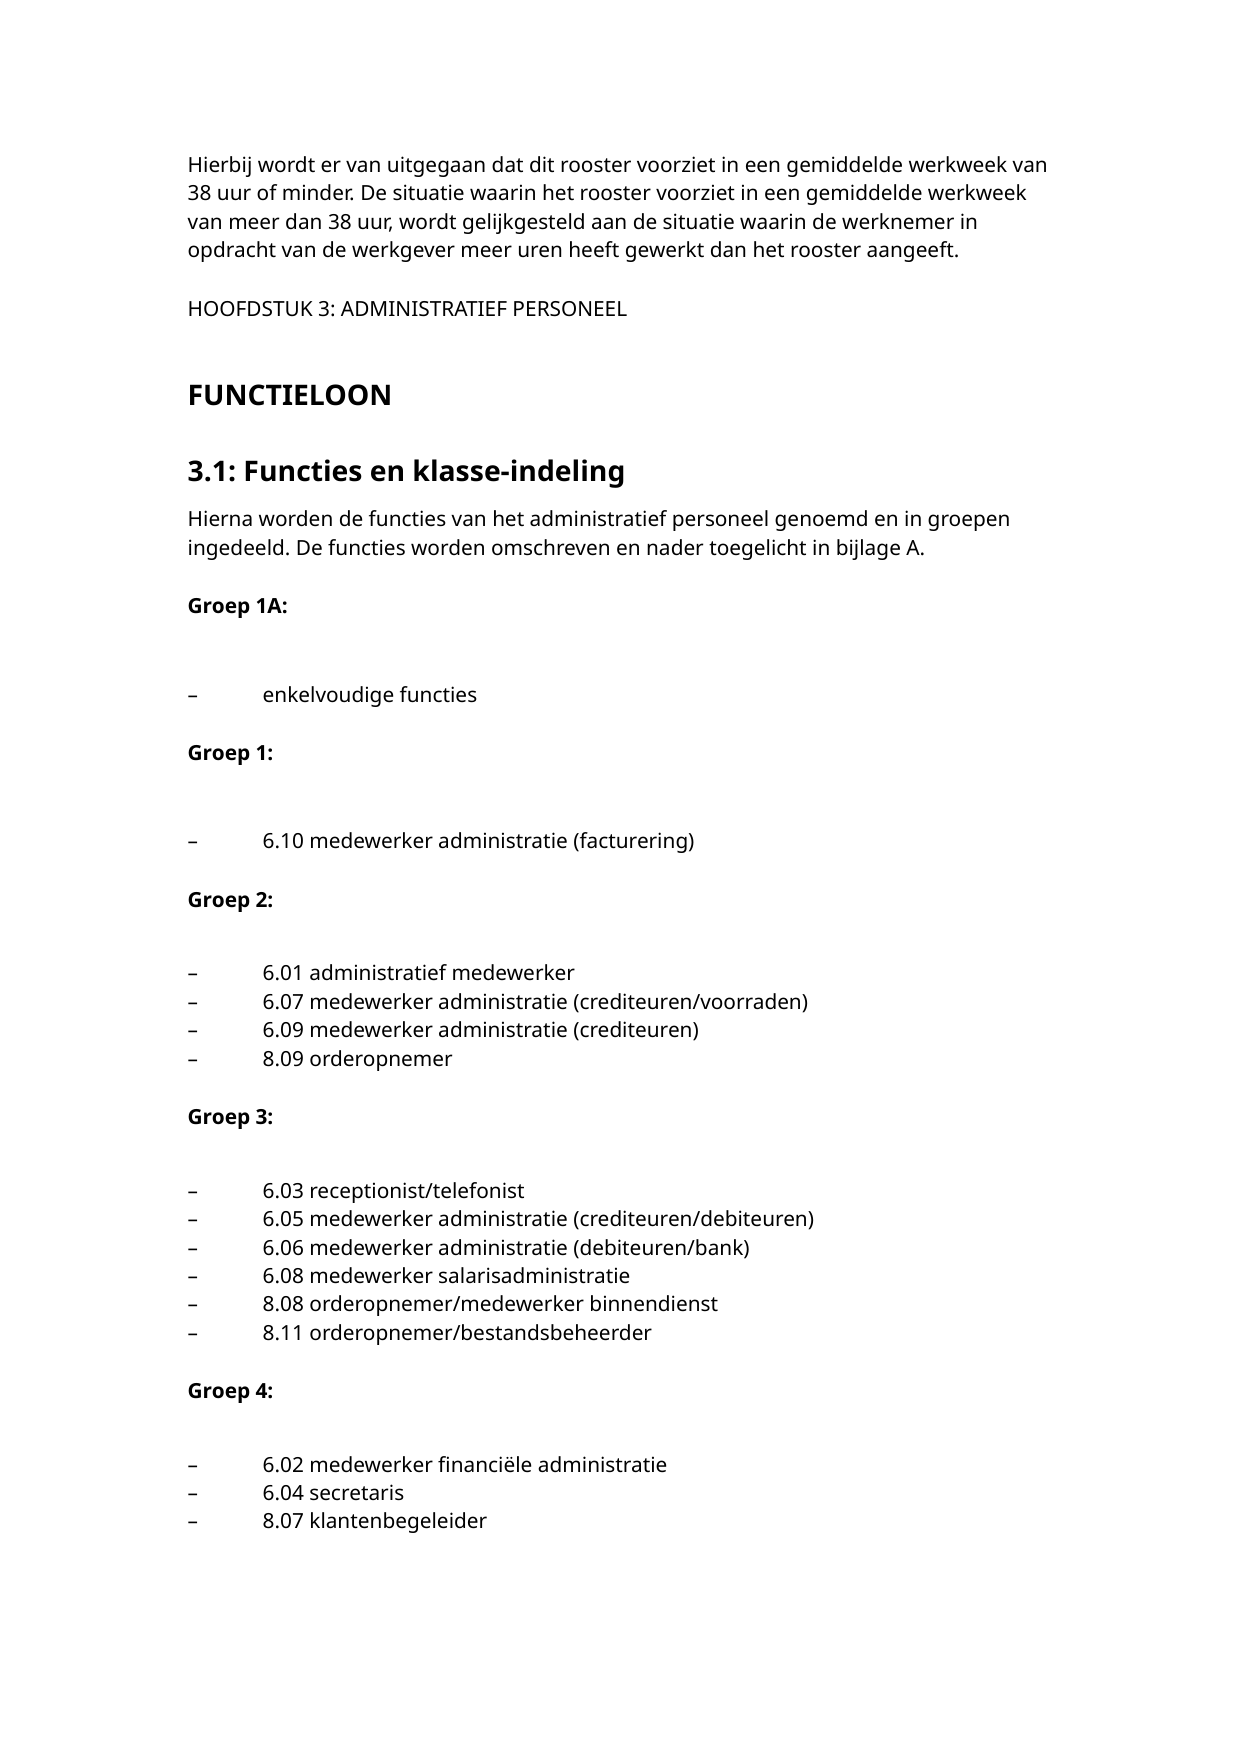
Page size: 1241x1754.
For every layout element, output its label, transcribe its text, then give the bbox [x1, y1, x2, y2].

text Groep 1: [187, 738, 1053, 767]
list 6.01 administratief medewerker [187, 958, 1053, 987]
text Groep 3: [187, 1102, 1053, 1131]
subtitle FUNCTIELOON [187, 375, 1053, 413]
text Groep 2: [187, 885, 1053, 913]
list 8.08 orderopnemer/medewerker binnendienst [187, 1289, 1053, 1318]
list 8.11 orderopnemer/bestandsbeheerder [187, 1318, 1053, 1346]
text Groep 1A: [187, 591, 1053, 620]
list 8.09 orderopnemer [187, 1044, 1053, 1072]
list 6.08 medewerker salarisadministratie [187, 1261, 1053, 1289]
list 6.02 medewerker financiële administratie [187, 1450, 1053, 1478]
text Hierna worden de functies van het administratief personeel genoemd en in groepen ingedeeld. De functies worden omschreven en nader toegelicht in bijlage A. [187, 504, 1053, 561]
list 6.06 medewerker administratie (debiteuren/bank) [187, 1233, 1053, 1261]
list 6.04 secretaris [187, 1478, 1053, 1507]
list 6.09 medewerker administratie (crediteuren) [187, 1015, 1053, 1044]
list 6.10 medewerker administratie (facturering) [187, 827, 1053, 855]
list 6.05 medewerker administratie (crediteuren/debiteuren) [187, 1204, 1053, 1233]
list 6.07 medewerker administratie (crediteuren/voorraden) [187, 987, 1053, 1015]
list 8.07 klantenbegeleider [187, 1507, 1053, 1535]
subtitle 3.1: Functies en klasse-indeling [187, 451, 1053, 489]
list 6.03 receptionist/telefonist [187, 1176, 1053, 1204]
list enkelvoudige functies [187, 680, 1053, 708]
text Hierbij wordt er van uitgegaan dat dit rooster voorziet in een gemiddelde werkweek van 38 uur of minder. De situatie waarin het rooster voorziet in een gemiddelde werkweek van meer dan 38 uur, wordt gelijkgesteld aan de situatie waarin de werknemer in opdracht van de werkgever meer uren heeft gewerkt dan het rooster aangeeft. [187, 150, 1053, 264]
text Groep 4: [187, 1376, 1053, 1405]
subtitle HOOFDSTUK 3: ADMINISTRATIEF PERSONEEL [187, 294, 1053, 322]
